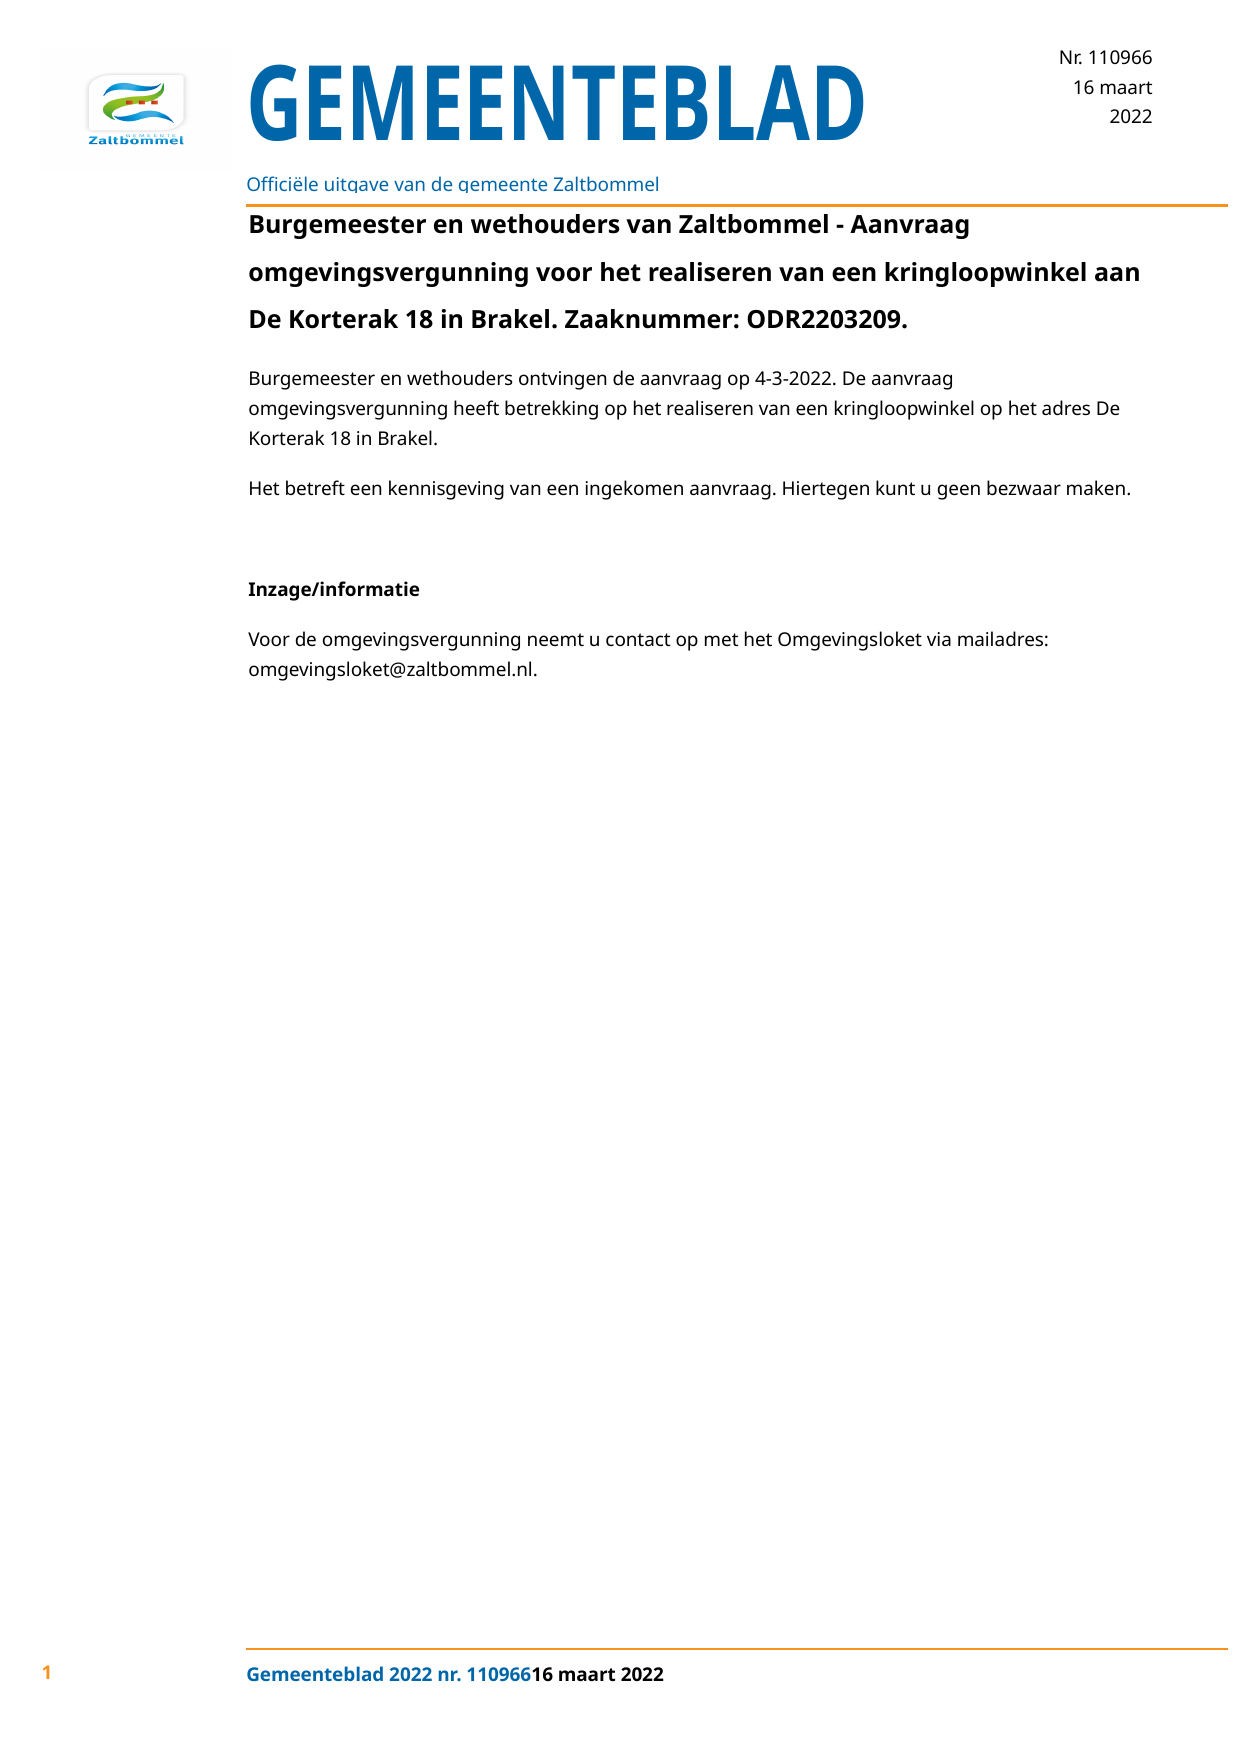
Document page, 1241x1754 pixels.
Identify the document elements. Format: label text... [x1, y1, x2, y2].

text Het betreft een kennisgeving van een ingekomen aanvraag. Hiertegen kunt u geen bezwaar maken. [248, 475, 1152, 501]
text Burgemeester en wethouders van Zaltbommel - Aanvraag omgevingsvergunning voor het realiseren van een kringloopwinkel aan De Korterak 18 in Brakel. Zaaknummer: ODR2203209. [248, 207, 1152, 336]
text Burgemeester en wethouders ontvingen de aanvraag op 4-3-2022. De aanvraag omgevingsvergunning heeft betrekking op het realiseren van een kringloopwinkel op het adres De Korterak 18 in Brakel. [248, 366, 1152, 450]
text Voor de omgevingsvergunning neemt u contact op met het Omgevingsloket via mailadres: omgevingsloket@zaltbommel.nl. [248, 626, 1152, 682]
text Inzage/informatie [248, 576, 1152, 602]
picture [41, 47, 231, 172]
